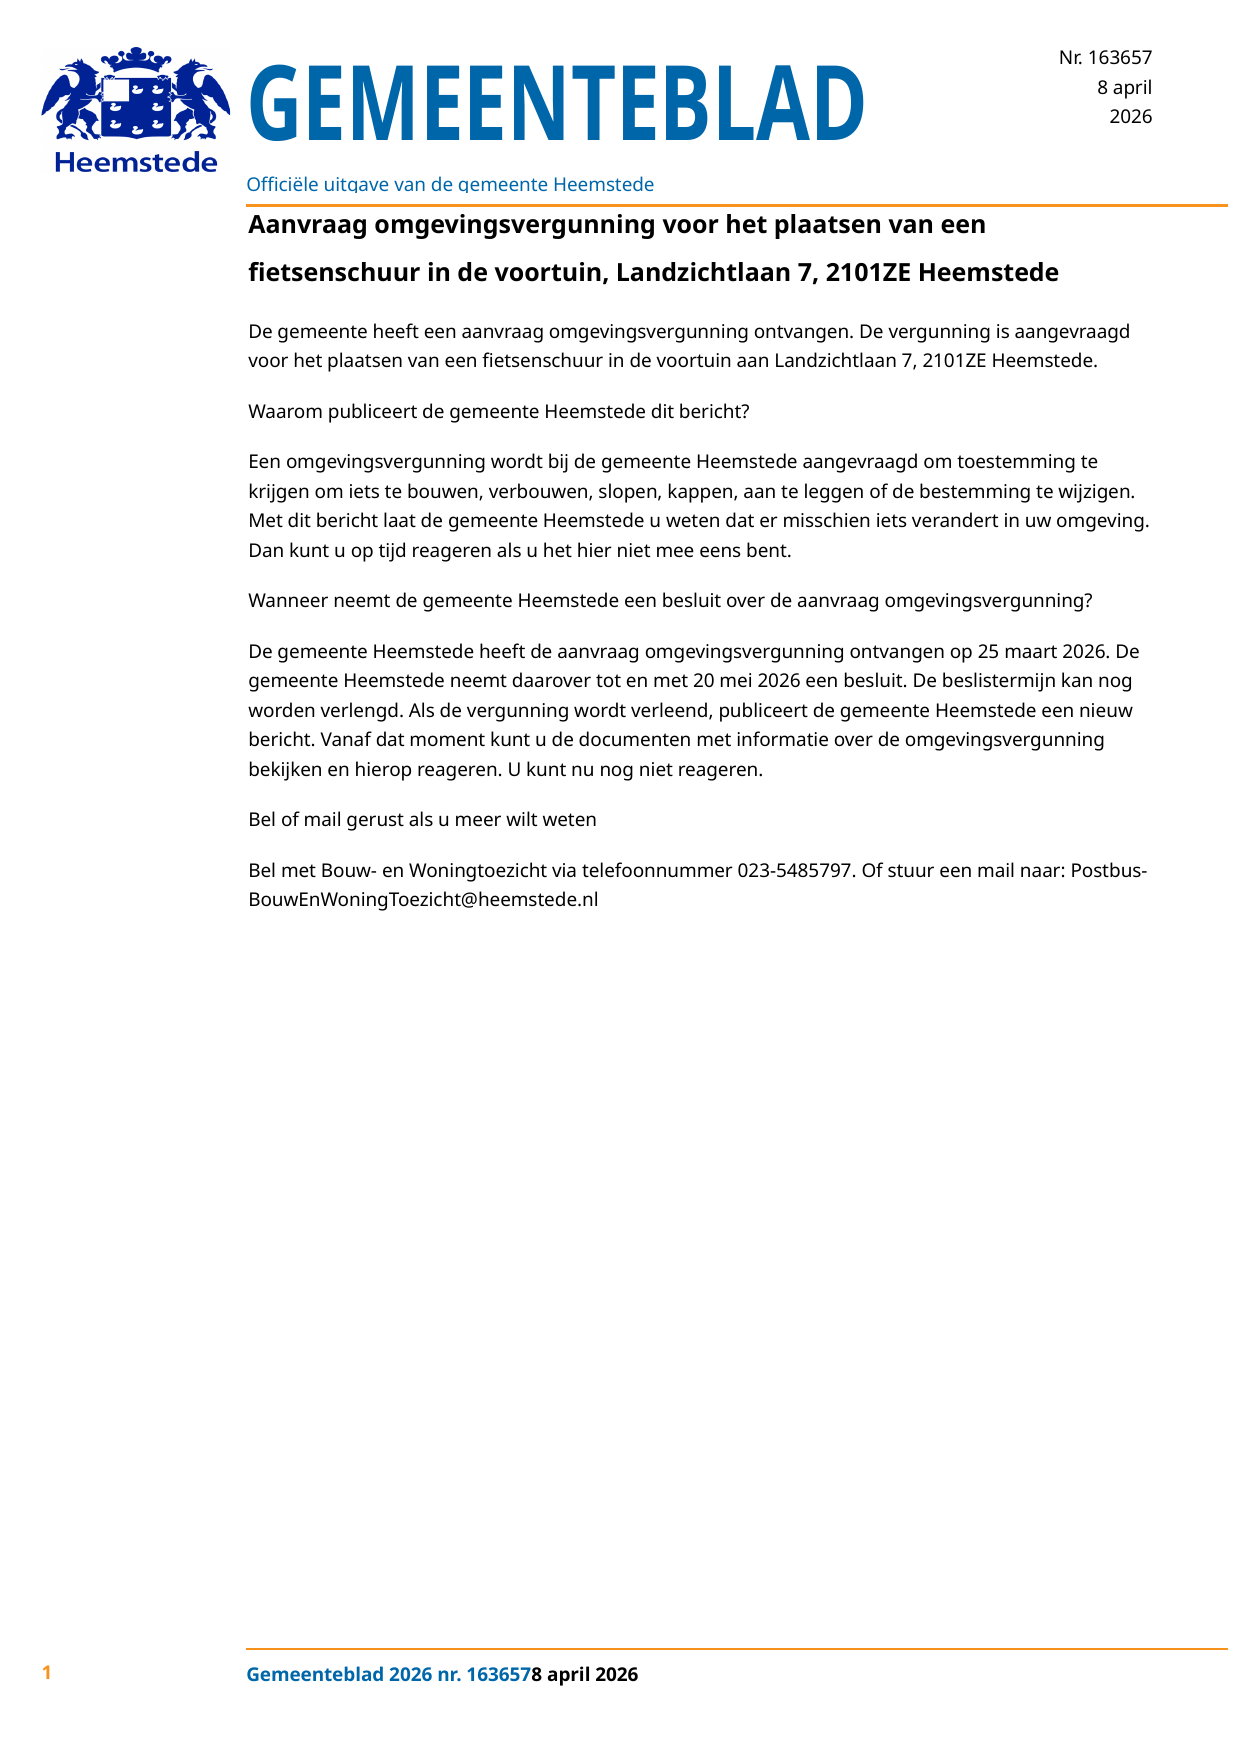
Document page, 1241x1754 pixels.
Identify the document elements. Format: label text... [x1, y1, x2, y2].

text De gemeente Heemstede heeft de aanvraag omgevingsvergunning ontvangen op 25 maart 2026. De gemeente Heemstede neemt daarover tot en met 20 mei 2026 een besluit. De beslistermijn kan nog worden verlengd. Als de vergunning wordt verleend, publiceert de gemeente Heemstede een nieuw bericht. Vanaf dat moment kunt u de documenten met informatie over de omgevingsvergunning bekijken en hierop reageren. U kunt nu nog niet reageren. [248, 638, 1152, 782]
text Een omgevingsvergunning wordt bij de gemeente Heemstede aangevraagd om toestemming te krijgen om iets te bouwen, verbouwen, slopen, kappen, aan te leggen of de bestemming te wijzigen. Met dit bericht laat de gemeente Heemstede u weten dat er misschien iets verandert in uw omgeving. Dan kunt u op tijd reageren als u het hier niet mee eens bent. [248, 448, 1152, 563]
text Waarom publiceert de gemeente Heemstede dit bericht? [248, 398, 1152, 424]
text Wanneer neemt de gemeente Heemstede een besluit over de aanvraag omgevingsvergunning? [248, 587, 1152, 613]
text Bel met Bouw- en Woningtoezicht via telefoonnummer 023-5485797. Of stuur een mail naar: Postbus-BouwEnWoningToezicht@heemstede.nl [248, 857, 1152, 912]
text Aanvraag omgevingsvergunning voor het plaatsen van een fietsenschuur in de voortuin, Landzichtlaan 7, 2101ZE Heemstede [248, 207, 1152, 288]
picture [41, 47, 231, 172]
text Bel of mail gerust als u meer wilt weten [248, 807, 1152, 832]
text De gemeente heeft een aanvraag omgevingsvergunning ontvangen. De vergunning is aangevraagd voor het plaatsen van een fietsenschuur in de voortuin aan Landzichtlaan 7, 2101ZE Heemstede. [248, 318, 1152, 373]
